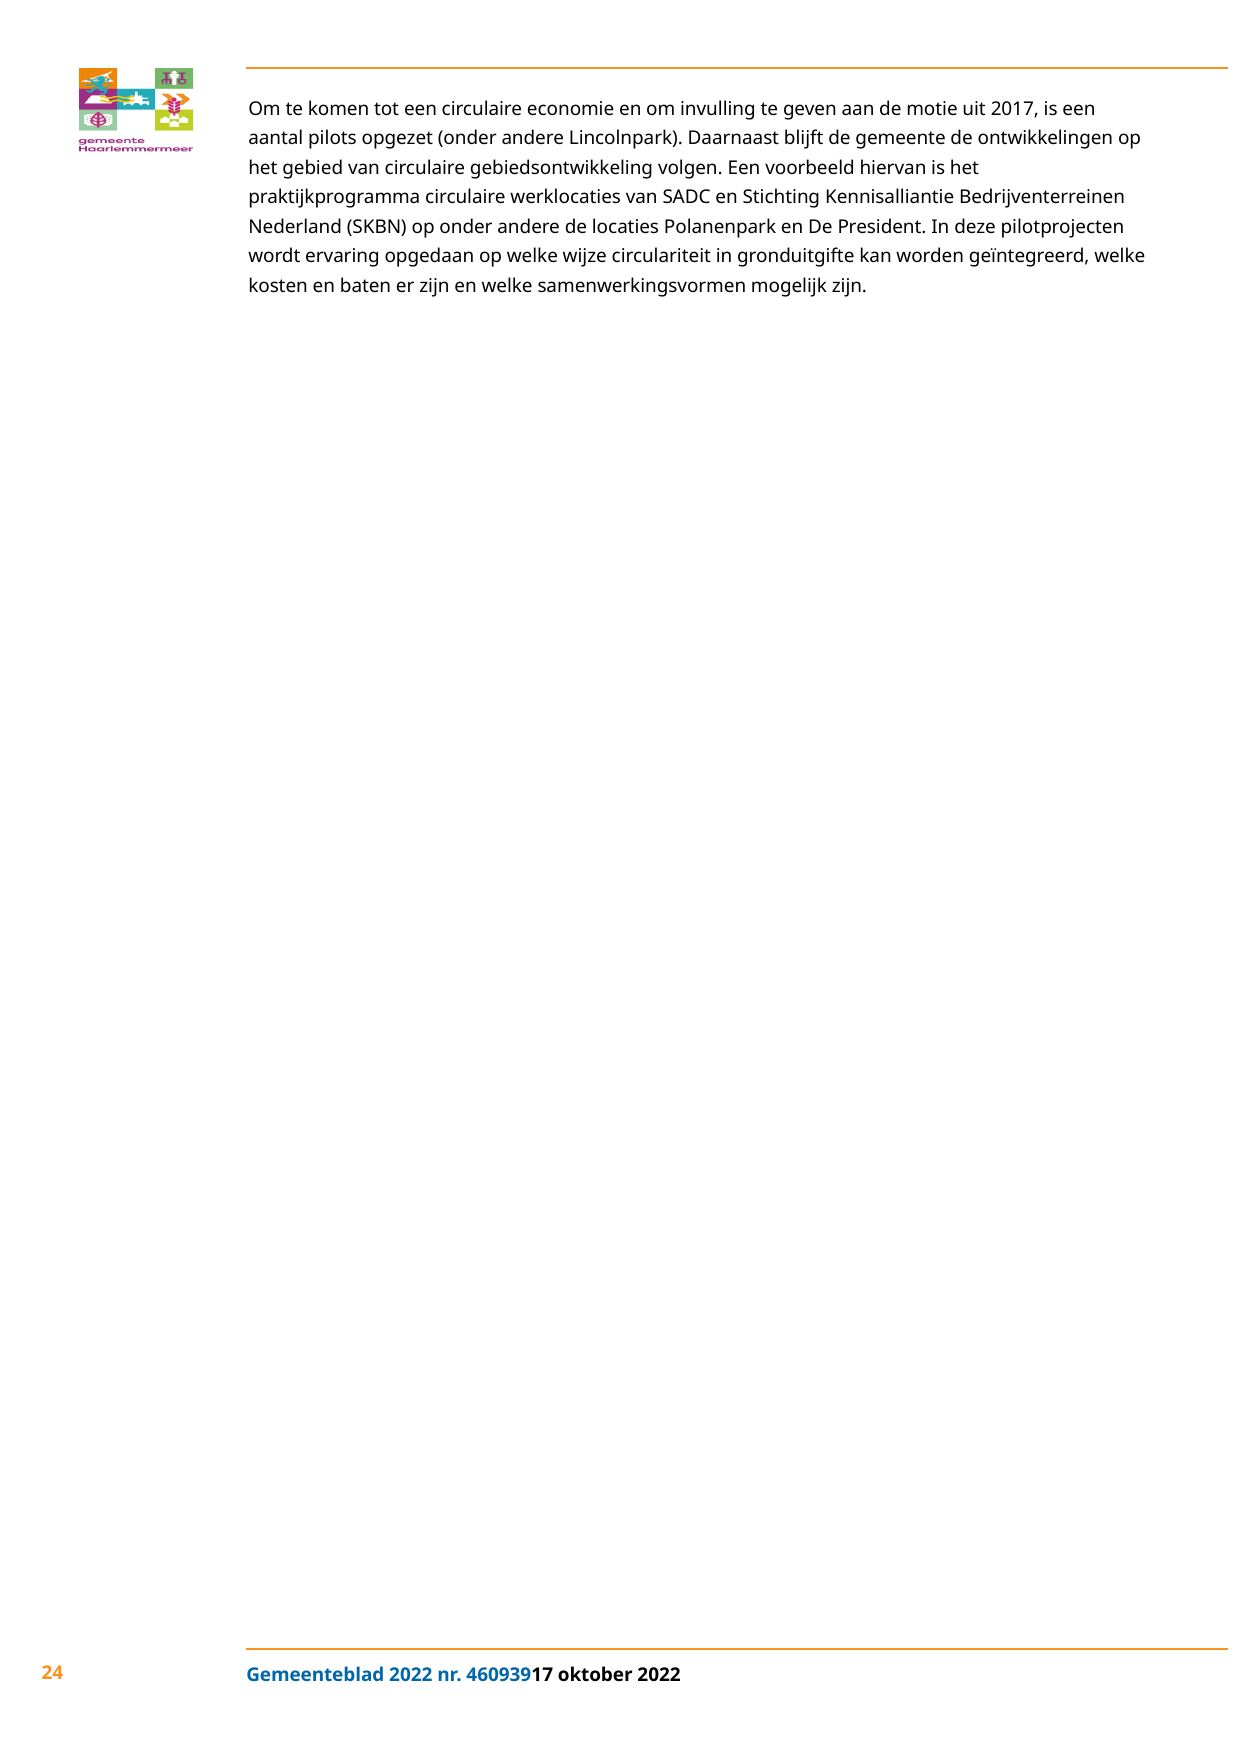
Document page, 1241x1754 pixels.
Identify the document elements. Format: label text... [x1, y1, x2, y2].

picture [41, 47, 231, 172]
text Om te komen tot een circulaire economie en om invulling te geven aan de motie uit 2017, is een aantal pilots opgezet (onder andere Lincolnpark). Daarnaast blijft de gemeente de ontwikkelingen op het gebied van circulaire gebiedsontwikkeling volgen. Een voorbeeld hiervan is het praktijkprogramma circulaire werklocaties van SADC en Stichting Kennisalliantie Bedrijventerreinen Nederland (SKBN) op onder andere de locaties Polanenpark en De President. In deze pilotprojecten wordt ervaring opgedaan op welke wijze circulariteit in gronduitgifte kan worden geïntegreerd, welke kosten en baten er zijn en welke samenwerkingsvormen mogelijk zijn. [248, 95, 1152, 298]
